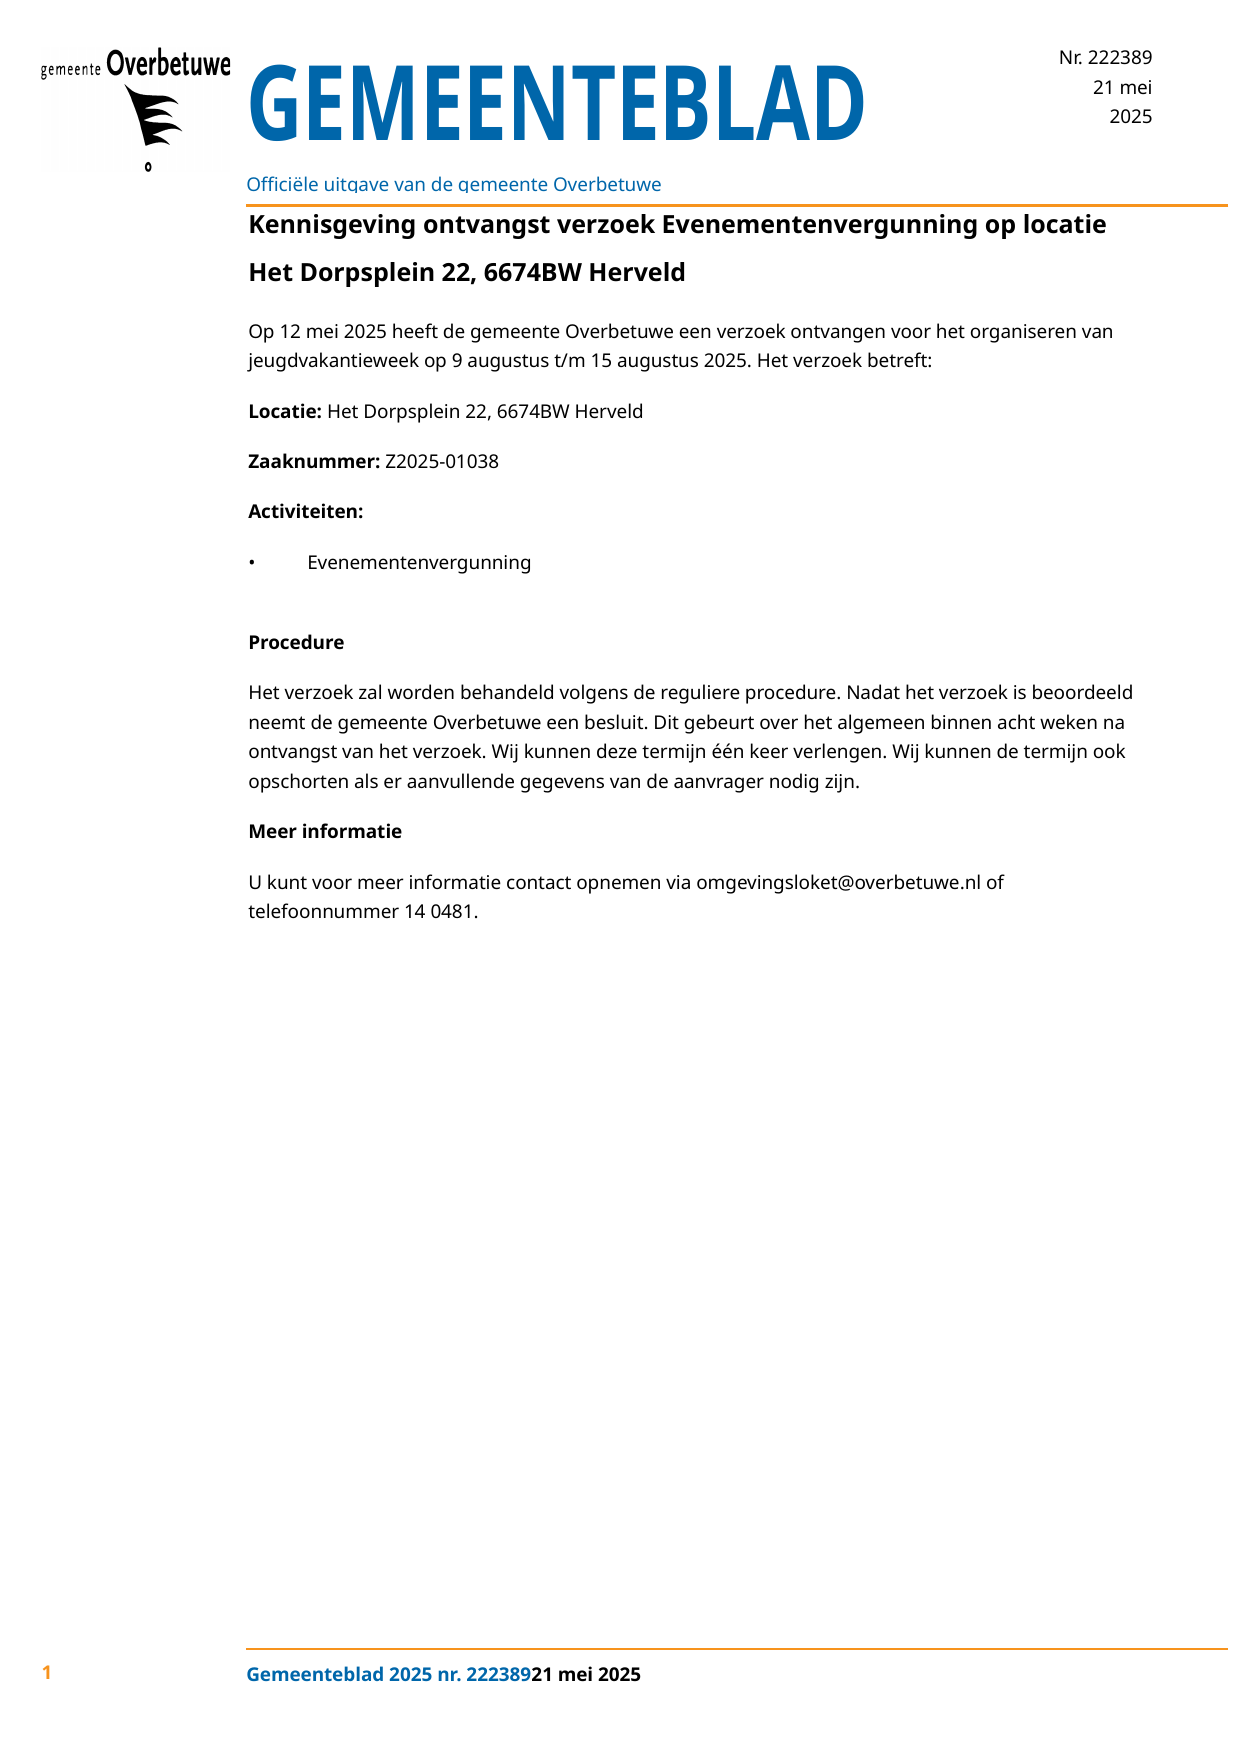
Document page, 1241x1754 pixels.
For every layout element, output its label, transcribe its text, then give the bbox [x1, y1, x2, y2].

picture [41, 47, 231, 172]
text Het verzoek zal worden behandeld volgens de reguliere procedure. Nadat het verzoek is beoordeeld neemt de gemeente Overbetuwe een besluit. Dit gebeurt over het algemeen binnen acht weken na ontvangst van het verzoek. Wij kunnen deze termijn één keer verlengen. Wij kunnen de termijn ook opschorten als er aanvullende gegevens van de aanvrager nodig zijn. [248, 679, 1152, 794]
list Evenementenvergunning [248, 549, 1152, 575]
text Activiteiten: [248, 499, 1152, 524]
text Zaaknummer: Z2025-01038 [248, 448, 1152, 474]
text Locatie: Het Dorpsplein 22, 6674BW Herveld [248, 398, 1152, 424]
text Meer informatie [248, 819, 1152, 844]
text Kennisgeving ontvangst verzoek Evenementenvergunning op locatie Het Dorpsplein 22, 6674BW Herveld [248, 207, 1152, 288]
text U kunt voor meer informatie contact opnemen via omgevingsloket@overbetuwe.nl of telefoonnummer 14 0481. [248, 869, 1152, 924]
text Op 12 mei 2025 heeft de gemeente Overbetuwe een verzoek ontvangen voor het organiseren van jeugdvakantieweek op 9 augustus t/m 15 augustus 2025. Het verzoek betreft: [248, 318, 1152, 373]
text Procedure [248, 629, 1152, 655]
